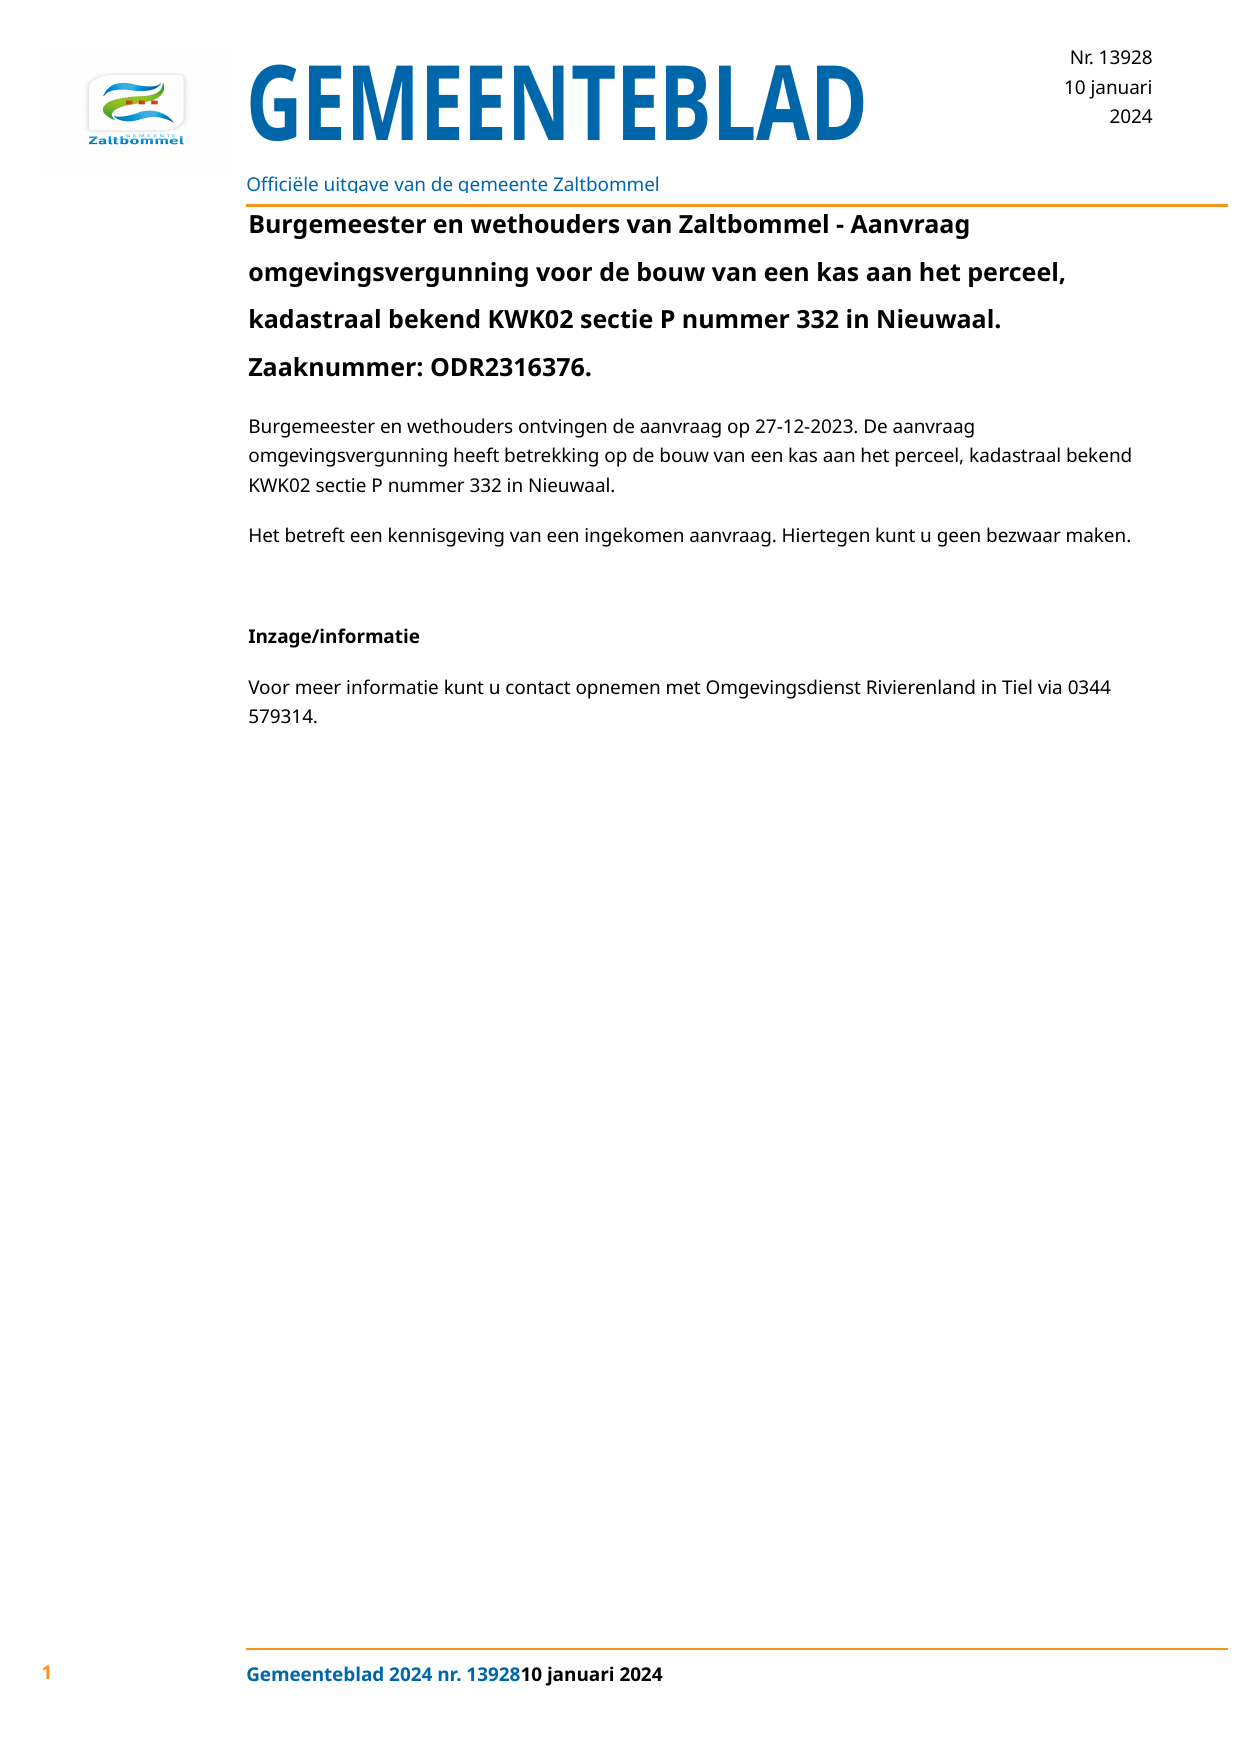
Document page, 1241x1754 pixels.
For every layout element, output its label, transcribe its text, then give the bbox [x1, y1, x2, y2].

text Burgemeester en wethouders van Zaltbommel - Aanvraag omgevingsvergunning voor de bouw van een kas aan het perceel, kadastraal bekend KWK02 sectie P nummer 332 in Nieuwaal. Zaaknummer: ODR2316376. [248, 207, 1152, 384]
picture [41, 47, 231, 172]
text Voor meer informatie kunt u contact opnemen met Omgevingsdienst Rivierenland in Tiel via 0344 579314. [248, 674, 1152, 729]
text Inzage/informatie [248, 623, 1152, 649]
text Burgemeester en wethouders ontvingen de aanvraag op 27-12-2023. De aanvraag omgevingsvergunning heeft betrekking op de bouw van een kas aan het perceel, kadastraal bekend KWK02 sectie P nummer 332 in Nieuwaal. [248, 413, 1152, 498]
text Het betreft een kennisgeving van een ingekomen aanvraag. Hiertegen kunt u geen bezwaar maken. [248, 523, 1152, 548]
